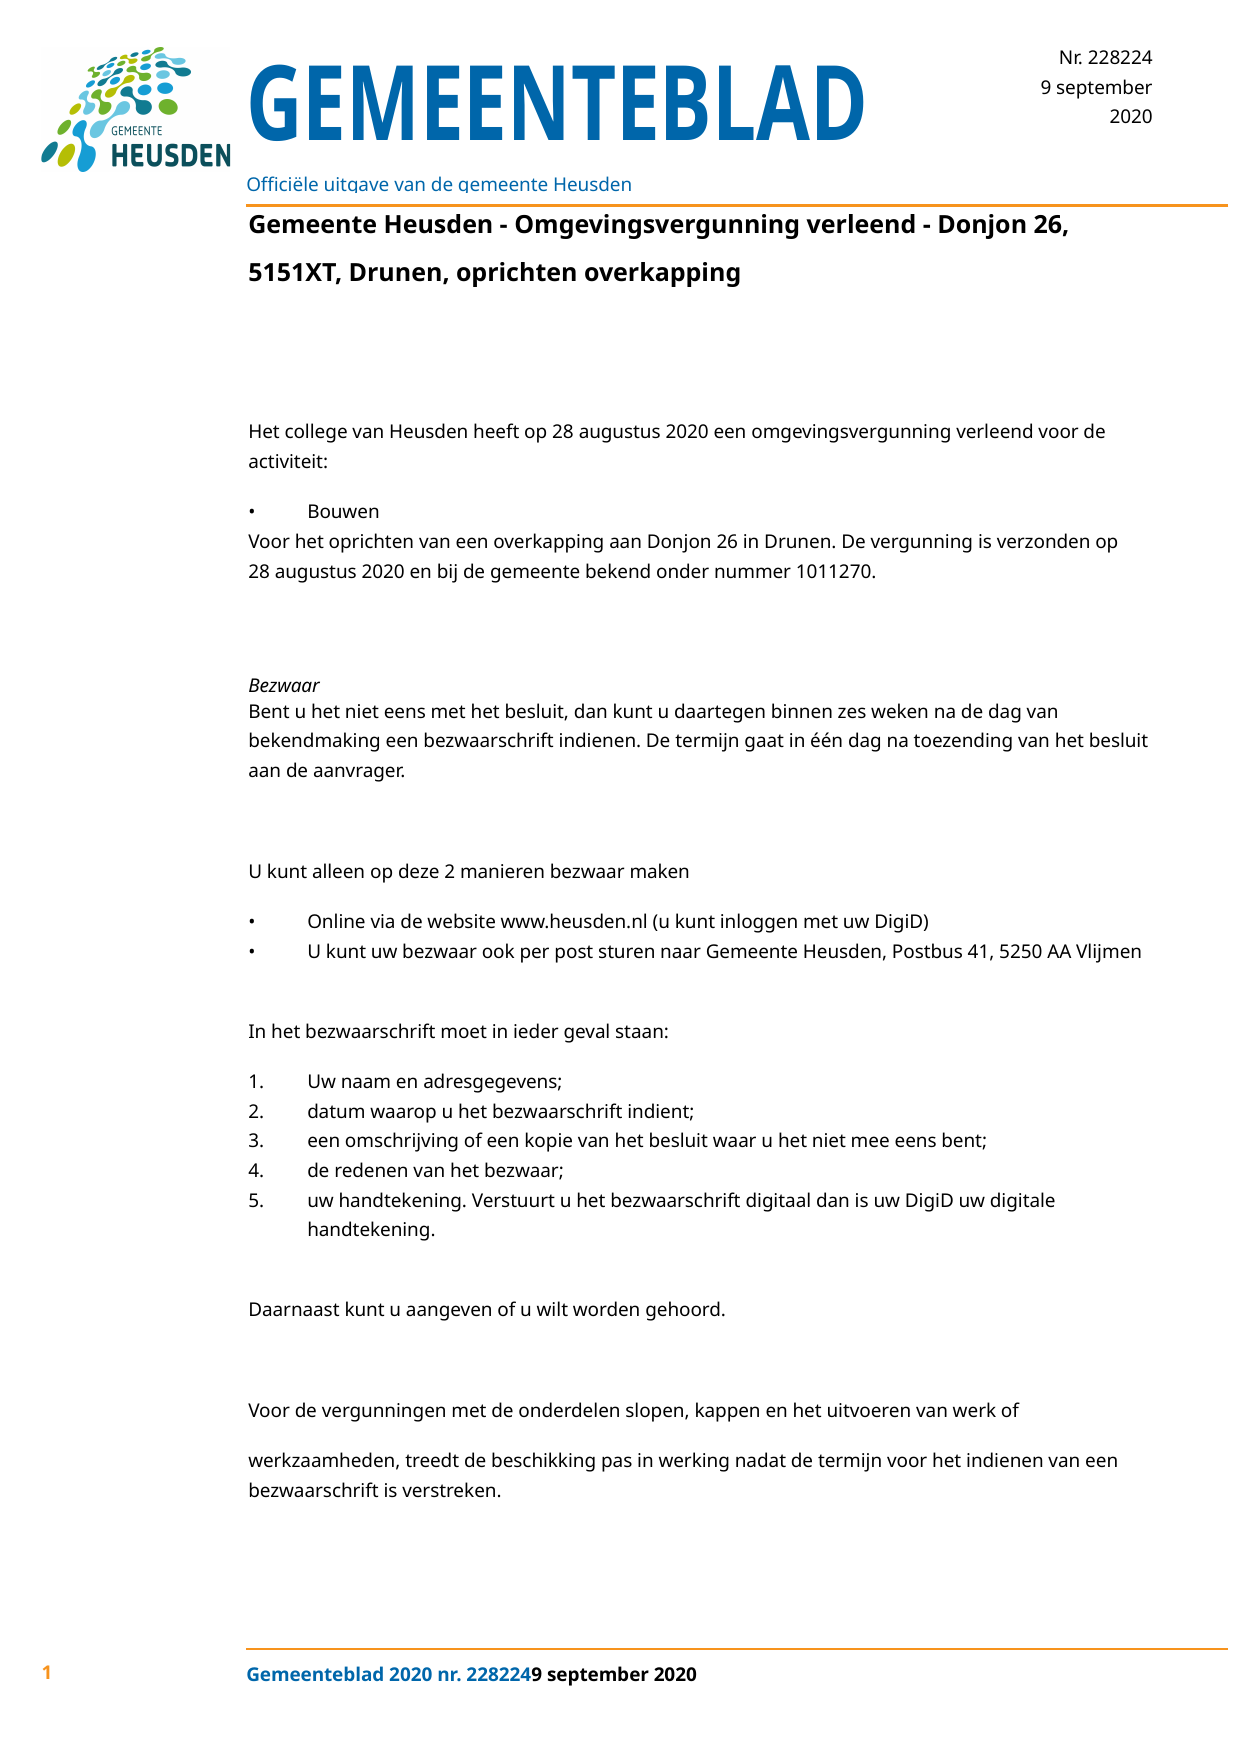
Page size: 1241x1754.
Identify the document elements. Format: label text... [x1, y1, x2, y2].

text Daarnaast kunt u aangeven of u wilt worden gehoord. [248, 1296, 1152, 1322]
list datum waarop u het bezwaarschrift indient; [248, 1098, 1152, 1124]
text In het bezwaarschrift moet in ieder geval staan: [248, 1018, 1152, 1044]
text U kunt alleen op deze 2 manieren bezwaar maken [248, 858, 1152, 884]
text Het college van Heusden heeft op 28 augustus 2020 een omgevingsvergunning verleend voor de activiteit: [248, 419, 1152, 474]
list Uw naam en adresgegevens; [248, 1068, 1152, 1094]
list Bouwen [248, 499, 1152, 524]
picture [41, 47, 231, 172]
text werkzaamheden, treedt de beschikking pas in werking nadat de termijn voor het indienen van een bezwaarschrift is verstreken. [248, 1448, 1152, 1503]
text Voor de vergunningen met de onderdelen slopen, kappen en het uitvoeren van werk of [248, 1397, 1152, 1423]
list de redenen van het bezwaar; [248, 1157, 1152, 1183]
text Gemeente Heusden - Omgevingsvergunning verleend - Donjon 26, 5151XT, Drunen, oprichten overkapping [248, 207, 1152, 288]
text Bent u het niet eens met het besluit, dan kunt u daartegen binnen zes weken na de dag van bekendmaking een bezwaarschrift indienen. De termijn gaat in één dag na toezending van het besluit aan de aanvrager. [248, 698, 1152, 783]
list Online via de website www.heusden.nl (u kunt inloggen met uw DigiD) [248, 908, 1152, 934]
list U kunt uw bezwaar ook per post sturen naar Gemeente Heusden, Postbus 41, 5250 AA Vlijmen [248, 938, 1152, 964]
list een omschrijving of een kopie van het besluit waar u het niet mee eens bent; [248, 1128, 1152, 1153]
text Bezwaar [248, 672, 1152, 698]
text Voor het oprichten van een overkapping aan Donjon 26 in Drunen. De vergunning is verzonden op 28 augustus 2020 en bij de gemeente bekend onder nummer 1011270. [248, 528, 1152, 584]
list uw handtekening. Verstuurt u het bezwaarschrift digitaal dan is uw DigiD uw digitale handtekening. [248, 1187, 1152, 1242]
